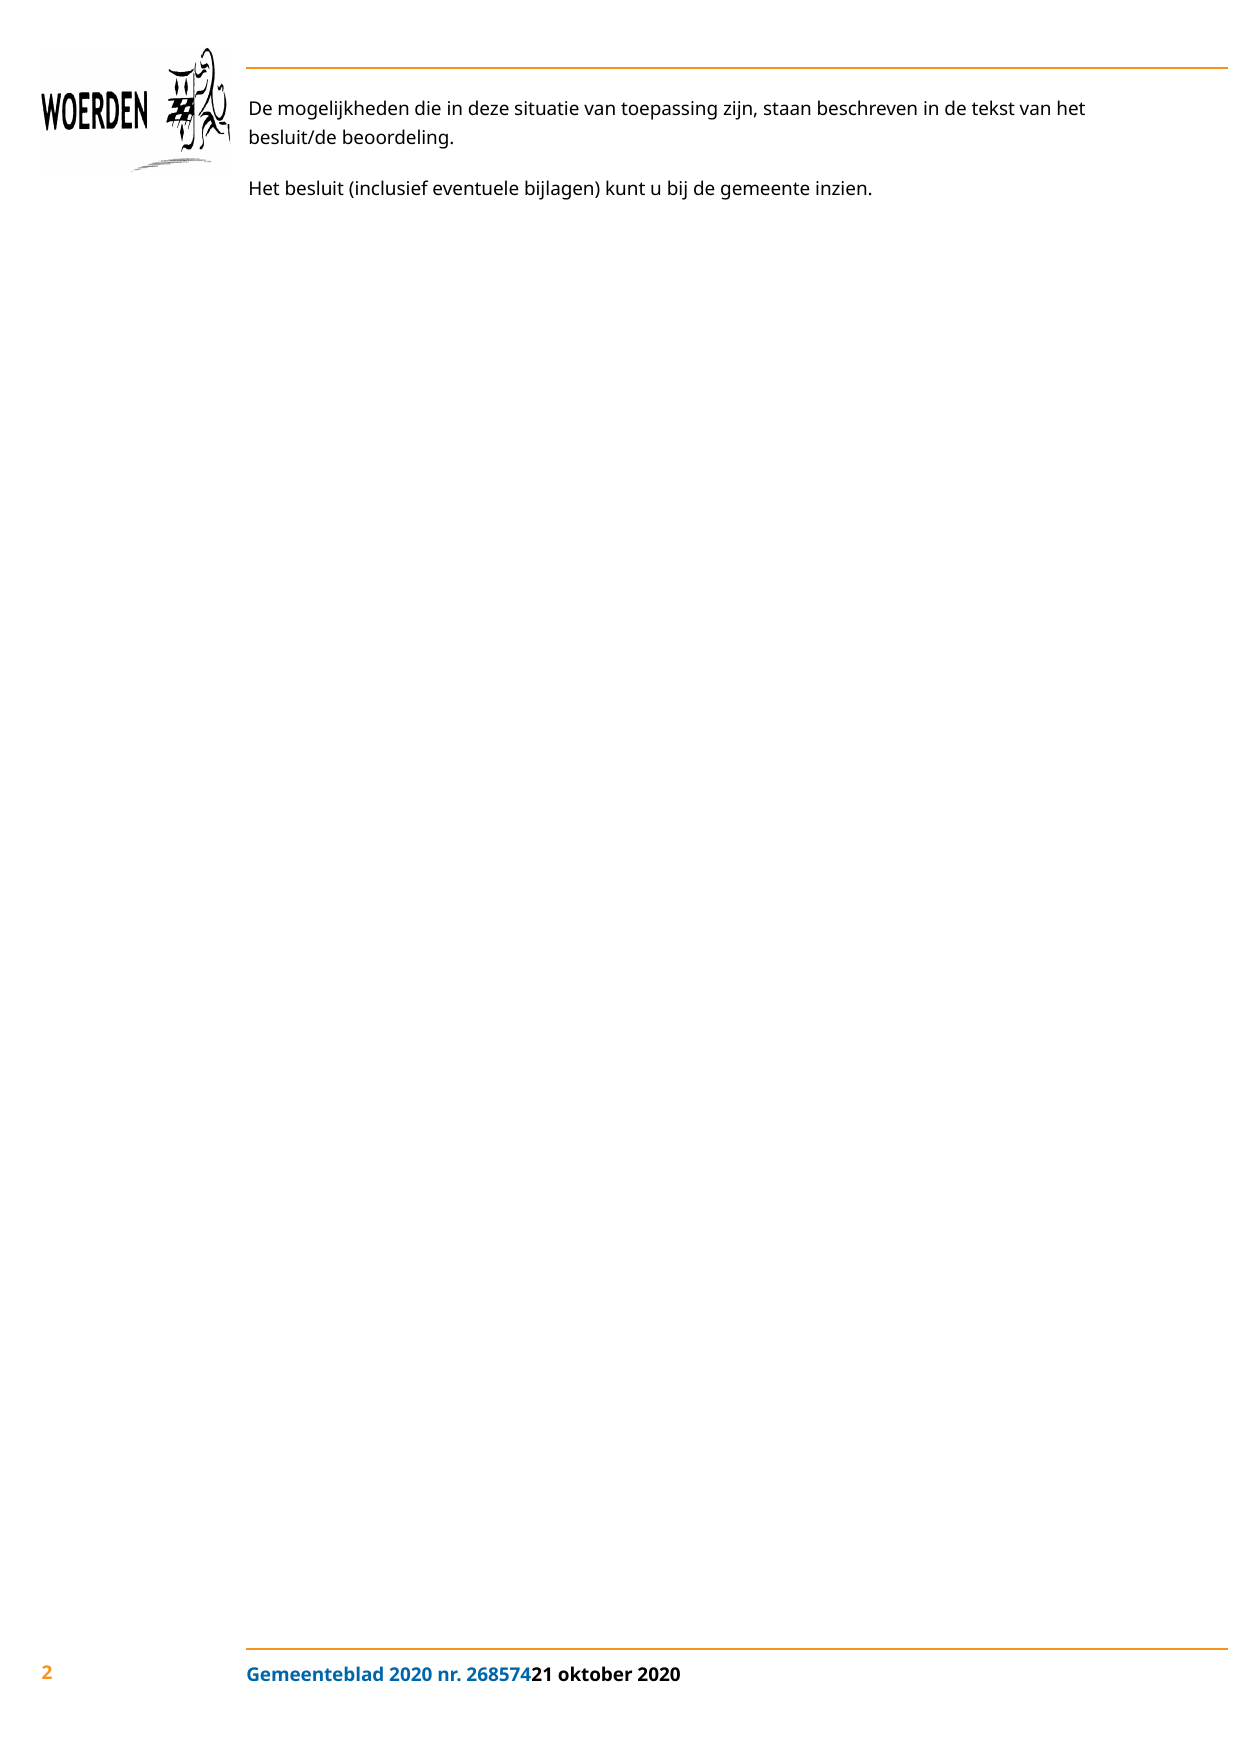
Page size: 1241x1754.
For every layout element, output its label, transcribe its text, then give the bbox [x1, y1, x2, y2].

text Het besluit (inclusief eventuele bijlagen) kunt u bij de gemeente inzien. [248, 175, 1152, 201]
text De mogelijkheden die in deze situatie van toepassing zijn, staan beschreven in de tekst van het besluit/de beoordeling. [248, 95, 1152, 150]
picture [41, 47, 231, 172]
